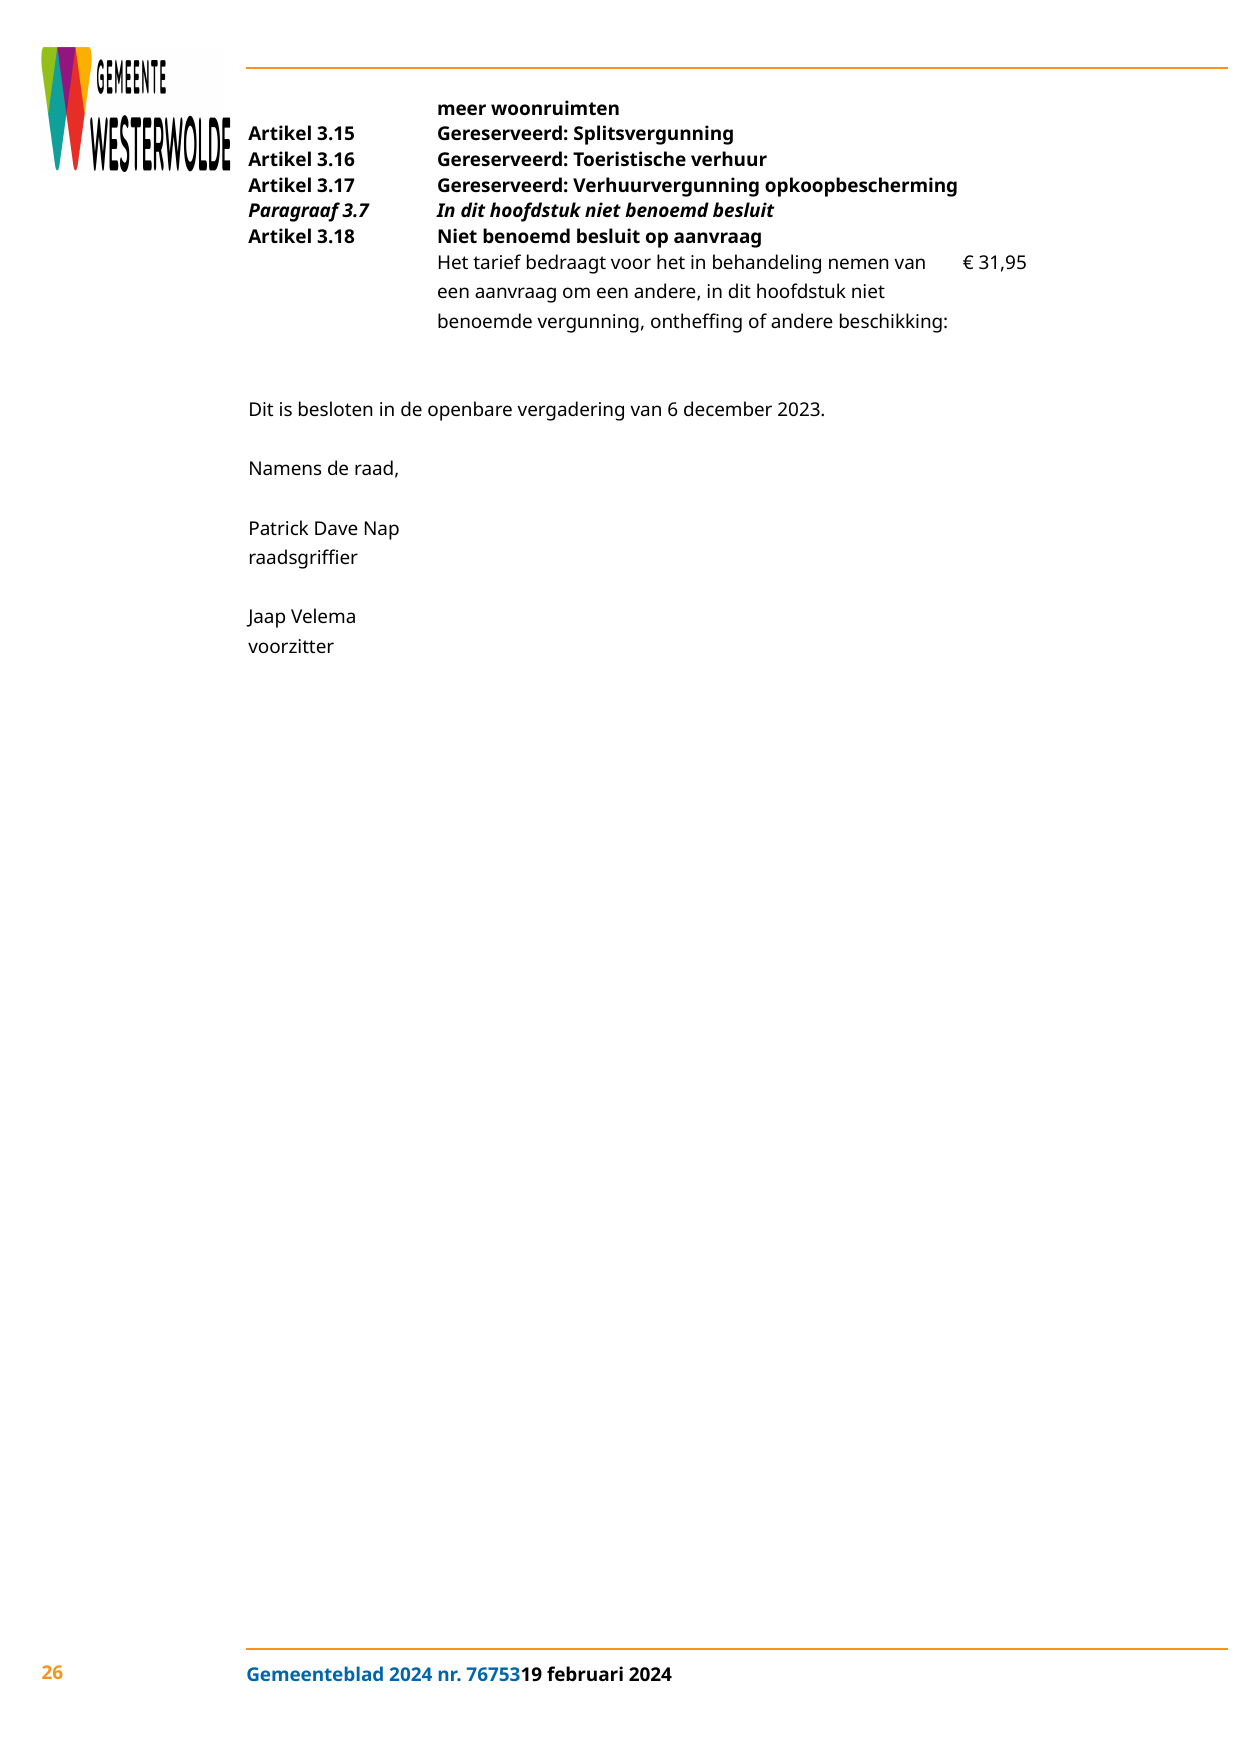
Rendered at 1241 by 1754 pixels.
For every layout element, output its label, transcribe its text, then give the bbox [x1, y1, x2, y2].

text Jaap Velema [248, 603, 1152, 629]
table_cell [963, 224, 1152, 249]
table_cell Gereserveerd: Splitsvergunning [437, 121, 963, 146]
text Patrick Dave Nap [248, 515, 1152, 541]
table_cell Artikel 3.18 [248, 224, 437, 249]
table_cell Het tarief bedraagt voor het in behandeling nemen van een aanvraag om een andere, in dit hoofdstuk niet benoemde vergunning, ontheffing of andere beschikking: [437, 249, 963, 334]
table_cell [963, 146, 1152, 172]
table_cell Artikel 3.15 [248, 121, 437, 146]
text raadsgriffier [248, 544, 1152, 570]
table_cell Gereserveerd: Toeristische verhuur [437, 146, 963, 172]
table_cell [248, 95, 437, 121]
table_cell Paragraaf 3.7 [248, 198, 437, 223]
text voorzitter [248, 633, 1152, 659]
table_cell In dit hoofdstuk niet benoemd besluit [437, 198, 963, 223]
table_cell Artikel 3.16 [248, 146, 437, 172]
table_cell [248, 249, 437, 334]
text Namens de raad, [248, 456, 1152, 481]
table_cell [963, 172, 1152, 198]
table_cell € 31,95 [963, 249, 1152, 334]
table_cell Niet benoemd besluit op aanvraag [437, 224, 963, 249]
table_cell [963, 198, 1152, 223]
text Dit is besloten in de openbare vergadering van 6 december 2023. [248, 396, 1152, 422]
table_cell Gereserveerd: Verhuurvergunning opkoopbescherming [437, 172, 963, 198]
table_cell [963, 121, 1152, 146]
table_cell Artikel 3.17 [248, 172, 437, 198]
table_cell [963, 95, 1152, 121]
table_cell meer woonruimten [437, 95, 963, 121]
picture [41, 47, 231, 172]
